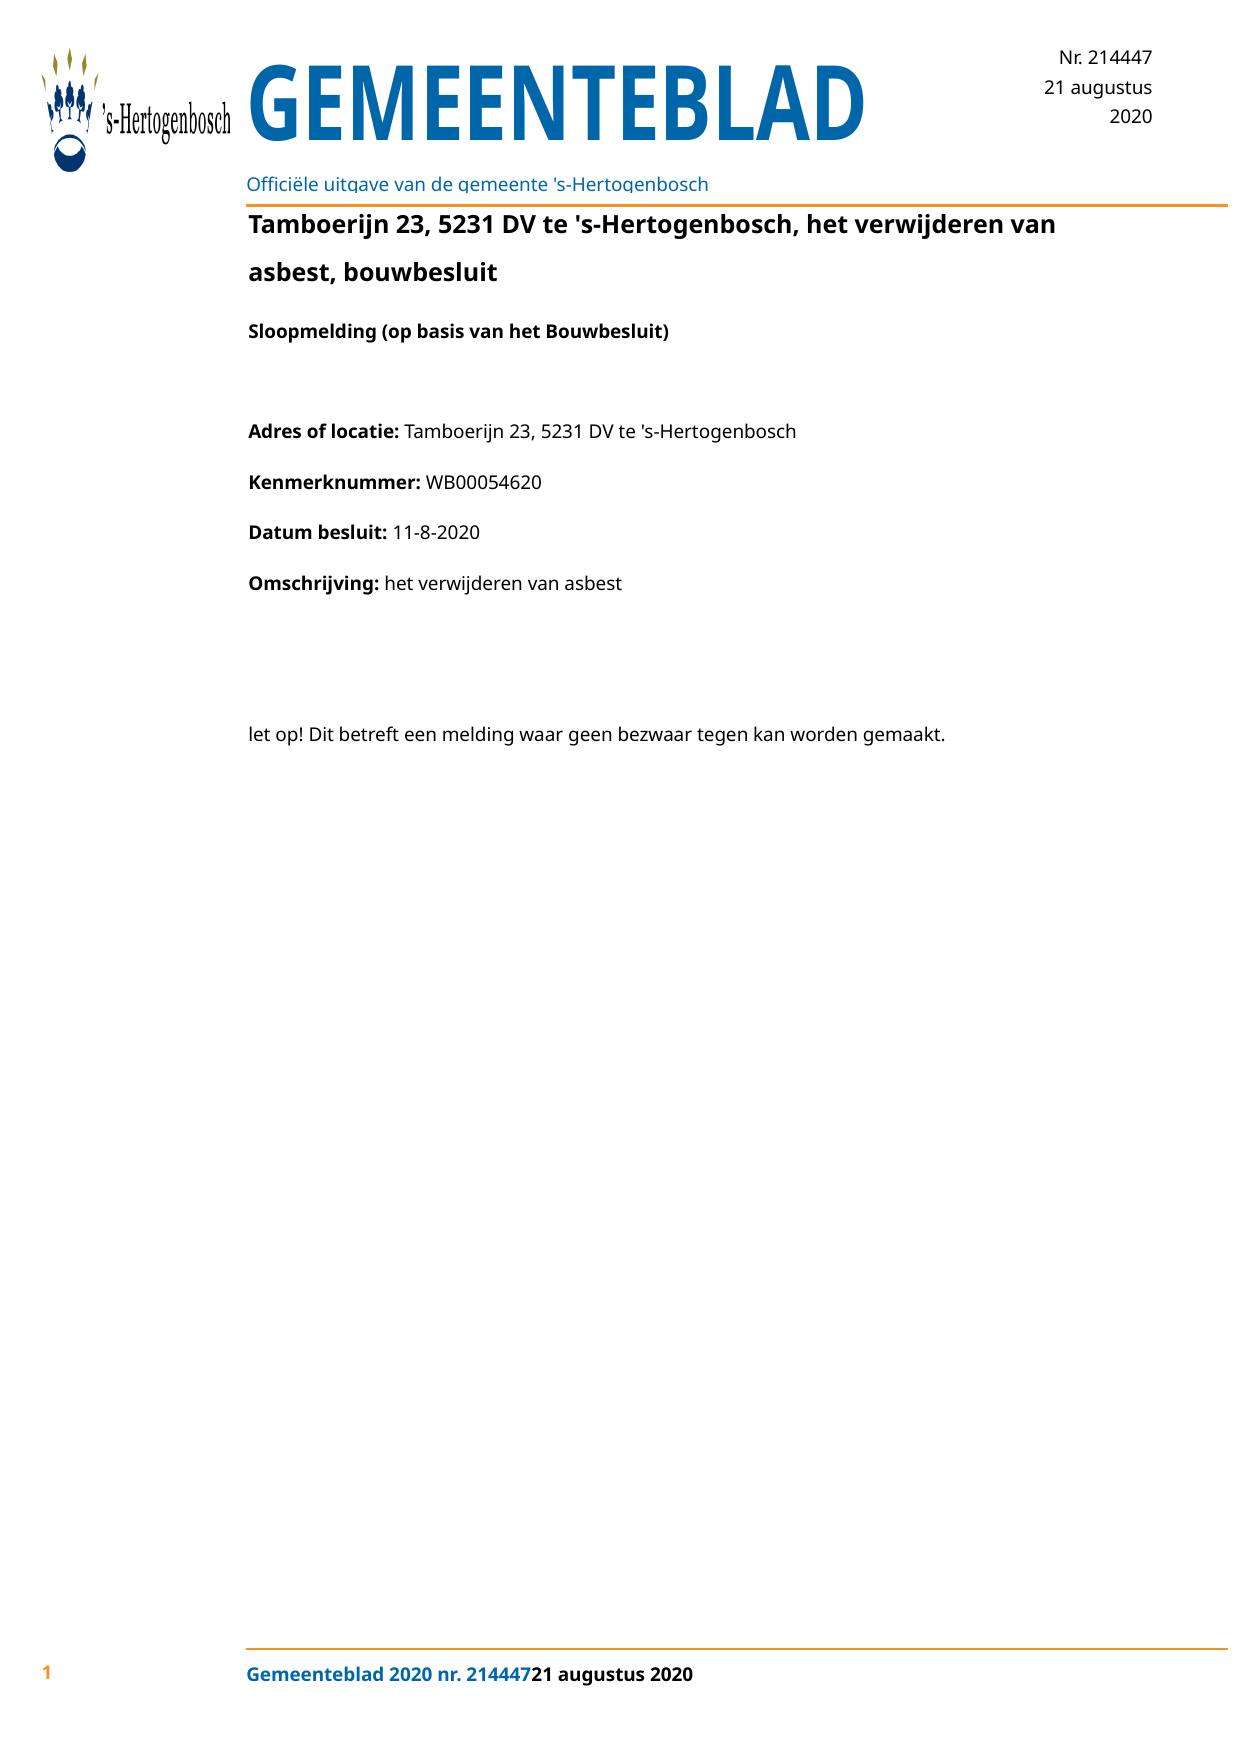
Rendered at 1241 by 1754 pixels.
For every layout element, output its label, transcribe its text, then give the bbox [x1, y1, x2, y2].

text Sloopmelding (op basis van het Bouwbesluit) [248, 318, 1152, 344]
text Adres of locatie: Tamboerijn 23, 5231 DV te 's-Hertogenbosch [248, 419, 1152, 444]
text Datum besluit: 11-8-2020 [248, 519, 1152, 545]
text let op! Dit betreft een melding waar geen bezwaar tegen kan worden gemaakt. [248, 721, 1152, 747]
text Omschrijving: het verwijderen van asbest [248, 570, 1152, 596]
picture [41, 47, 231, 172]
text Tamboerijn 23, 5231 DV te 's-Hertogenbosch, het verwijderen van asbest, bouwbesluit [248, 207, 1152, 288]
text Kenmerknummer: WB00054620 [248, 469, 1152, 495]
